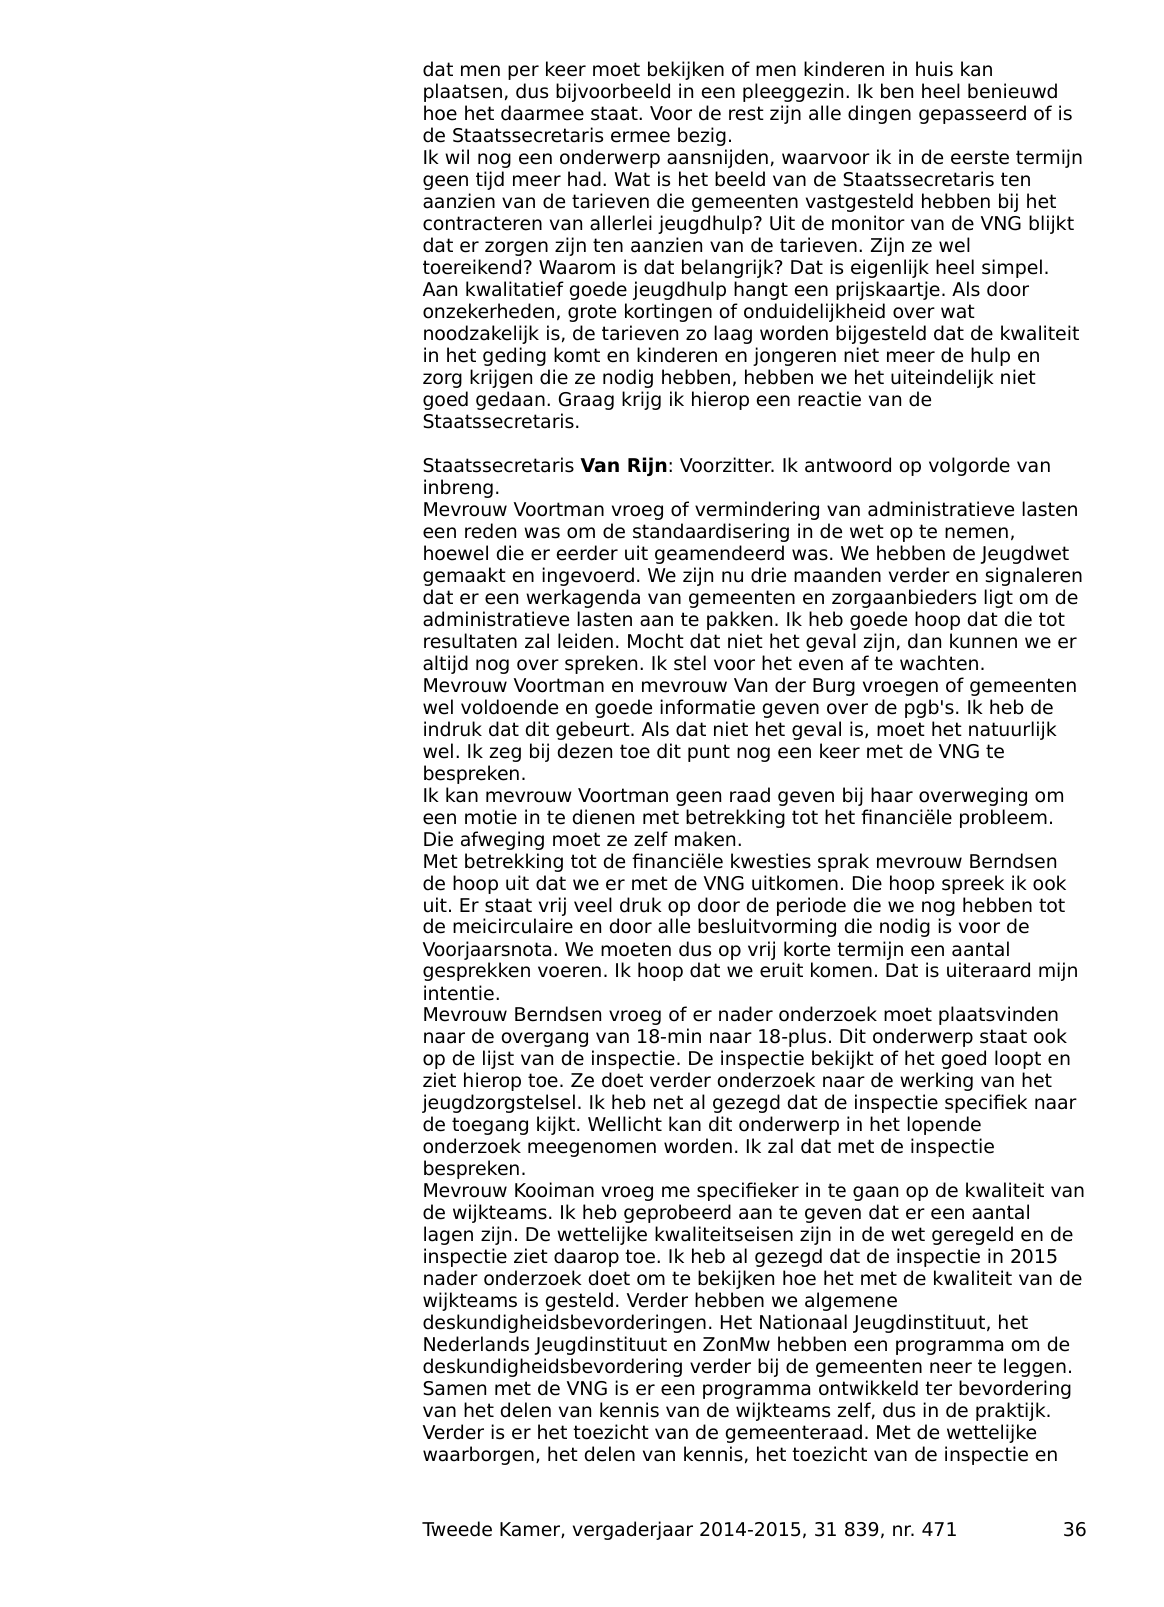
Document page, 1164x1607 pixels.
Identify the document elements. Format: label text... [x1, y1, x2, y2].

text Staatssecretaris Van Rijn: Voorzitter. Ik antwoord op volgorde van inbreng. [422, 455, 1087, 499]
text Mevrouw Voortman en mevrouw Van der Burg vroegen of gemeenten wel voldoende en goede informatie geven over de pgb's. Ik heb de indruk dat dit gebeurt. Als dat niet het geval is, moet het natuurlijk wel. Ik zeg bij dezen toe dit punt nog een keer met de VNG te bespreken. [422, 675, 1087, 784]
text Mevrouw Kooiman vroeg me specifieker in te gaan op de kwaliteit van de wijkteams. Ik heb geprobeerd aan te geven dat er een aantal lagen zijn. De wettelijke kwaliteitseisen zijn in de wet geregeld en de inspectie ziet daarop toe. Ik heb al gezegd dat de inspectie in 2015 nader onderzoek doet om te bekijken hoe het met de kwaliteit van de wijkteams is gesteld. Verder hebben we algemene deskundigheidsbevorderingen. Het Nationaal Jeugdinstituut, het Nederlands Jeugdinstituut en ZonMw hebben een programma om de deskundigheidsbevordering verder bij de gemeenten neer te leggen. Samen met de VNG is er een programma ontwikkeld ter bevordering van het delen van kennis van de wijkteams zelf, dus in de praktijk. Verder is er het toezicht van de gemeenteraad. Met de wettelijke waarborgen, het delen van kennis, het toezicht van de inspectie en [422, 1180, 1087, 1466]
text dat men per keer moet bekijken of men kinderen in huis kan plaatsen, dus bijvoorbeeld in een pleeggezin. Ik ben heel benieuwd hoe het daarmee staat. Voor de rest zijn alle dingen gepasseerd of is de Staatssecretaris ermee bezig. [422, 59, 1087, 147]
text Met betrekking tot de financiële kwesties sprak mevrouw Berndsen de hoop uit dat we er met de VNG uitkomen. Die hoop spreek ik ook uit. Er staat vrij veel druk op door de periode die we nog hebben tot de meicirculaire en door alle besluitvorming die nodig is voor de Voorjaarsnota. We moeten dus op vrij korte termijn een aantal gesprekken voeren. Ik hoop dat we eruit komen. Dat is uiteraard mijn intentie. [422, 851, 1087, 1004]
text Ik wil nog een onderwerp aansnijden, waarvoor ik in de eerste termijn geen tijd meer had. Wat is het beeld van de Staatssecretaris ten aanzien van de tarieven die gemeenten vastgesteld hebben bij het contracteren van allerlei jeugdhulp? Uit de monitor van de VNG blijkt dat er zorgen zijn ten aanzien van de tarieven. Zijn ze wel toereikend? Waarom is dat belangrijk? Dat is eigenlijk heel simpel. Aan kwalitatief goede jeugdhulp hangt een prijskaartje. Als door onzekerheden, grote kortingen of onduidelijkheid over wat noodzakelijk is, de tarieven zo laag worden bijgesteld dat de kwaliteit in het geding komt en kinderen en jongeren niet meer de hulp en zorg krijgen die ze nodig hebben, hebben we het uiteindelijk niet goed gedaan. Graag krijg ik hierop een reactie van de Staatssecretaris. [422, 147, 1087, 433]
text Mevrouw Voortman vroeg of vermindering van administratieve lasten een reden was om de standaardisering in de wet op te nemen, hoewel die er eerder uit geamendeerd was. We hebben de Jeugdwet gemaakt en ingevoerd. We zijn nu drie maanden verder en signaleren dat er een werkagenda van gemeenten en zorgaanbieders ligt om de administratieve lasten aan te pakken. Ik heb goede hoop dat die tot resultaten zal leiden. Mocht dat niet het geval zijn, dan kunnen we er altijd nog over spreken. Ik stel voor het even af te wachten. [422, 499, 1087, 675]
text Ik kan mevrouw Voortman geen raad geven bij haar overweging om een motie in te dienen met betrekking tot het financiële probleem. Die afweging moet ze zelf maken. [422, 784, 1087, 851]
text Mevrouw Berndsen vroeg of er nader onderzoek moet plaatsvinden naar de overgang van 18-min naar 18-plus. Dit onderwerp staat ook op de lijst van de inspectie. De inspectie bekijkt of het goed loopt en ziet hierop toe. Ze doet verder onderzoek naar de werking van het jeugdzorgstelsel. Ik heb net al gezegd dat de inspectie specifiek naar de toegang kijkt. Wellicht kan dit onderwerp in het lopende onderzoek meegenomen worden. Ik zal dat met de inspectie bespreken. [422, 1004, 1087, 1180]
